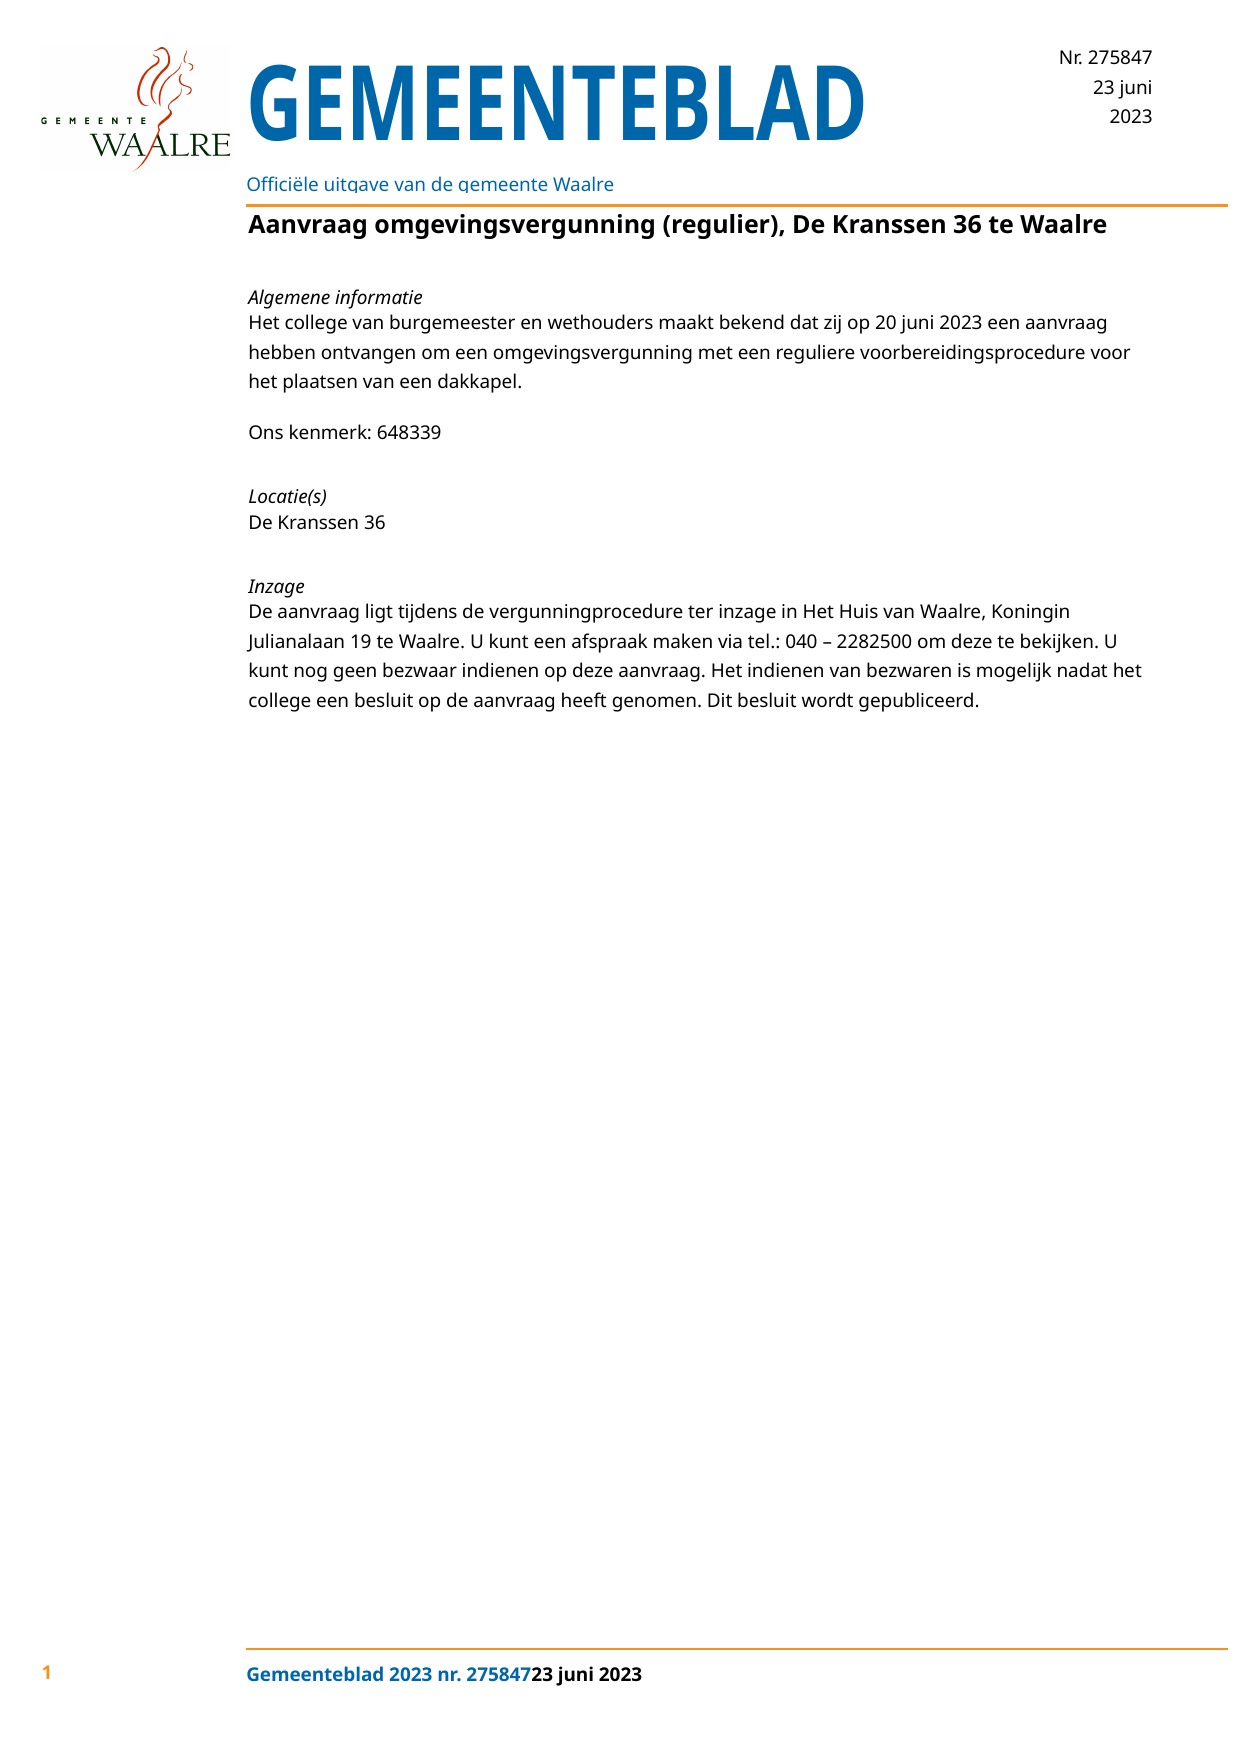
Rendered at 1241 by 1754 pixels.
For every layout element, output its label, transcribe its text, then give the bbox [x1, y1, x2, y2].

text De Kranssen 36 [248, 509, 1152, 534]
text Locatie(s) [248, 483, 1152, 509]
text Ons kenmerk: 648339 [248, 419, 1152, 445]
text De aanvraag ligt tijdens de vergunningprocedure ter inzage in Het Huis van Waalre, Koningin Julianalaan 19 te Waalre. U kunt een afspraak maken via tel.: 040 – 2282500 om deze te bekijken. U kunt nog geen bezwaar indienen op deze aanvraag. Het indienen van bezwaren is mogelijk nadat het college een besluit op de aanvraag heeft genomen. Dit besluit wordt gepubliceerd. [248, 598, 1152, 713]
text Het college van burgemeester en wethouders maakt bekend dat zij op 20 juni 2023 een aanvraag hebben ontvangen om een omgevingsvergunning met een reguliere voorbereidingsprocedure voor het plaatsen van een dakkapel. [248, 309, 1152, 394]
text Algemene informatie [248, 284, 1152, 309]
text Inzage [248, 573, 1152, 598]
picture [41, 47, 231, 172]
text Aanvraag omgevingsvergunning (regulier), De Kranssen 36 te Waalre [248, 207, 1152, 241]
